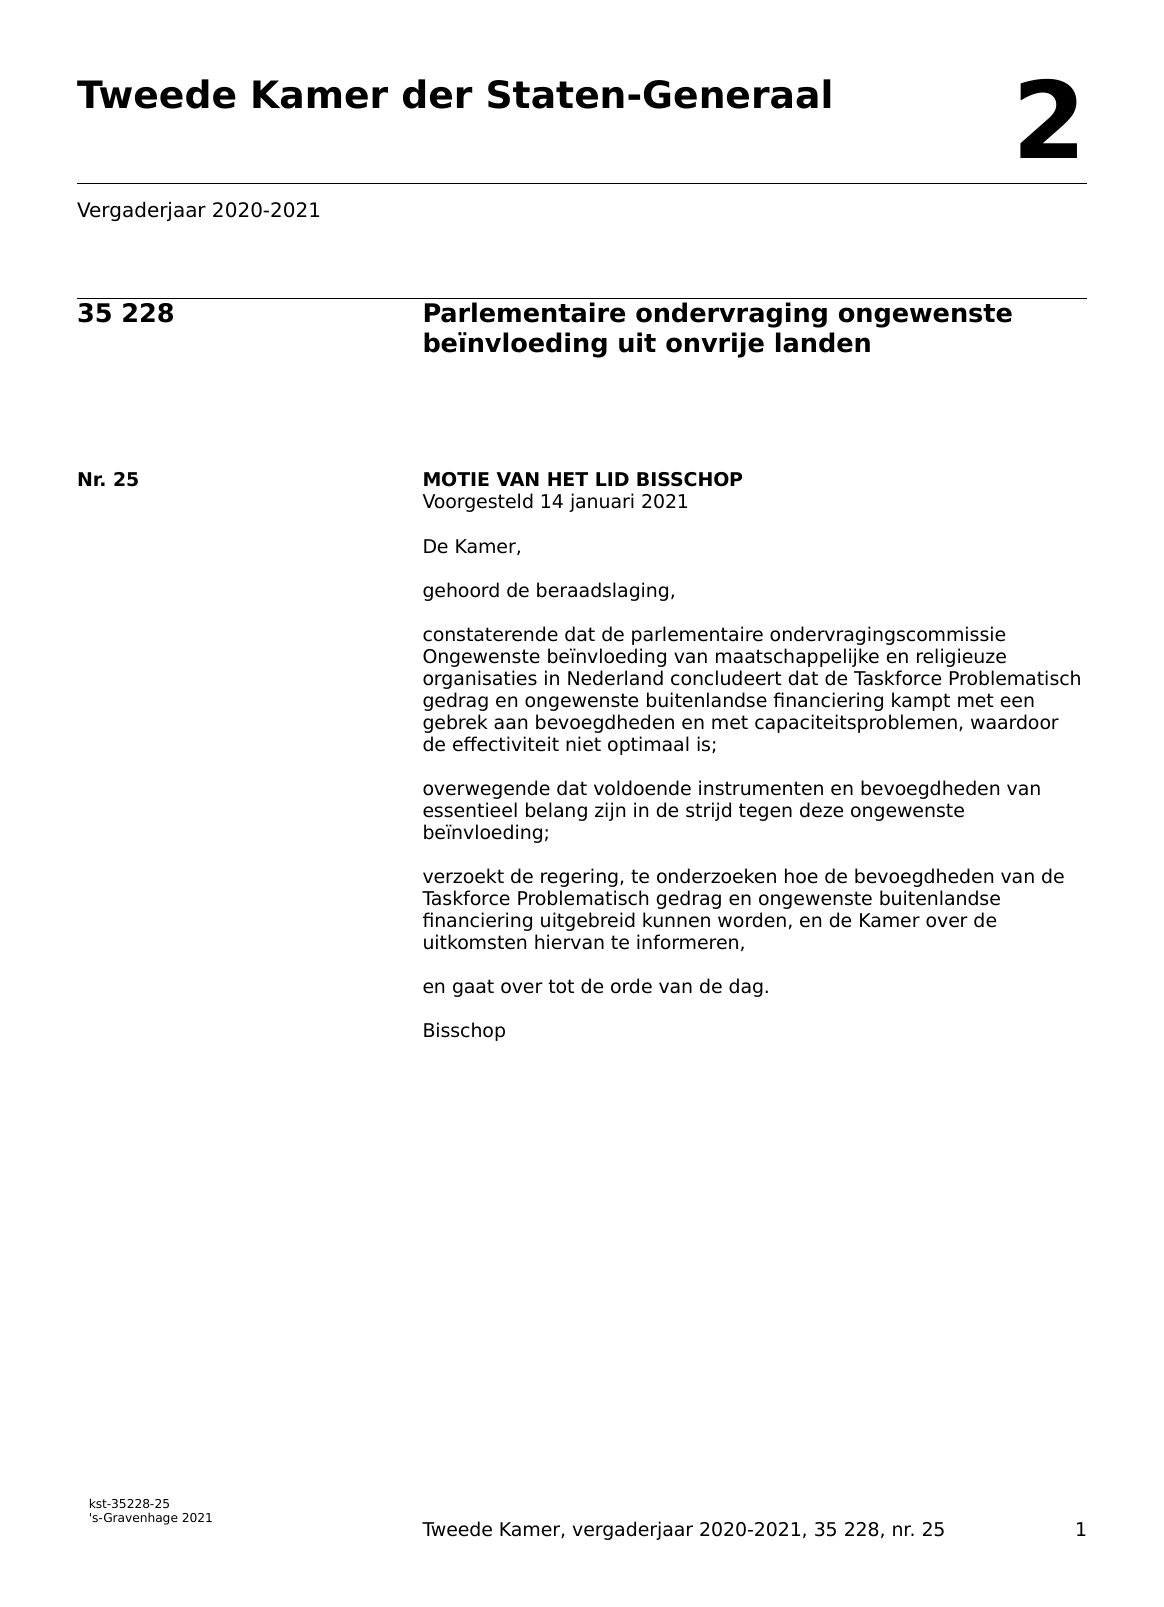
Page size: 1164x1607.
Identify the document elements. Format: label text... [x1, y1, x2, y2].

text 's-Gravenhage 2021 [88, 1511, 323, 1525]
subtitle Nr. 25 MOTIE VAN HET LID BISSCHOP [77, 469, 1087, 491]
table_header 2 [886, 59, 1087, 183]
text constaterende dat de parlementaire ondervragingscommissie Ongewenste beïnvloeding van maatschappelijke en religieuze organisaties in Nederland concludeert dat de Taskforce Problematisch gedrag en ongewenste buitenlandse financiering kampt met een gebrek aan bevoegdheden en met capaciteitsproblemen, waardoor de effectiviteit niet optimaal is; [422, 624, 1087, 756]
table_cell Vergaderjaar 2020-2021 [77, 184, 1087, 298]
text verzoekt de regering, te onderzoeken hoe de bevoegdheden van de Taskforce Problematisch gedrag en ongewenste buitenlandse financiering uitgebreid kunnen worden, en de Kamer over de uitkomsten hiervan te informeren, [422, 866, 1087, 954]
text gehoord de beraadslaging, [422, 580, 1087, 602]
text kst-35228-25 [88, 1497, 323, 1511]
table_header Tweede Kamer der Staten-Generaal [77, 59, 886, 183]
text Voorgesteld 14 januari 2021 [422, 491, 1087, 513]
text overwegende dat voldoende instrumenten en bevoegdheden van essentieel belang zijn in de strijd tegen deze ongewenste beïnvloeding; [422, 778, 1087, 844]
text Bisschop [422, 1020, 1087, 1042]
text en gaat over tot de orde van de dag. [422, 976, 1087, 998]
subtitle 35 228 Parlementaire ondervraging ongewenste beïnvloeding uit onvrije landen [77, 299, 1087, 358]
text De Kamer, [422, 536, 1087, 557]
